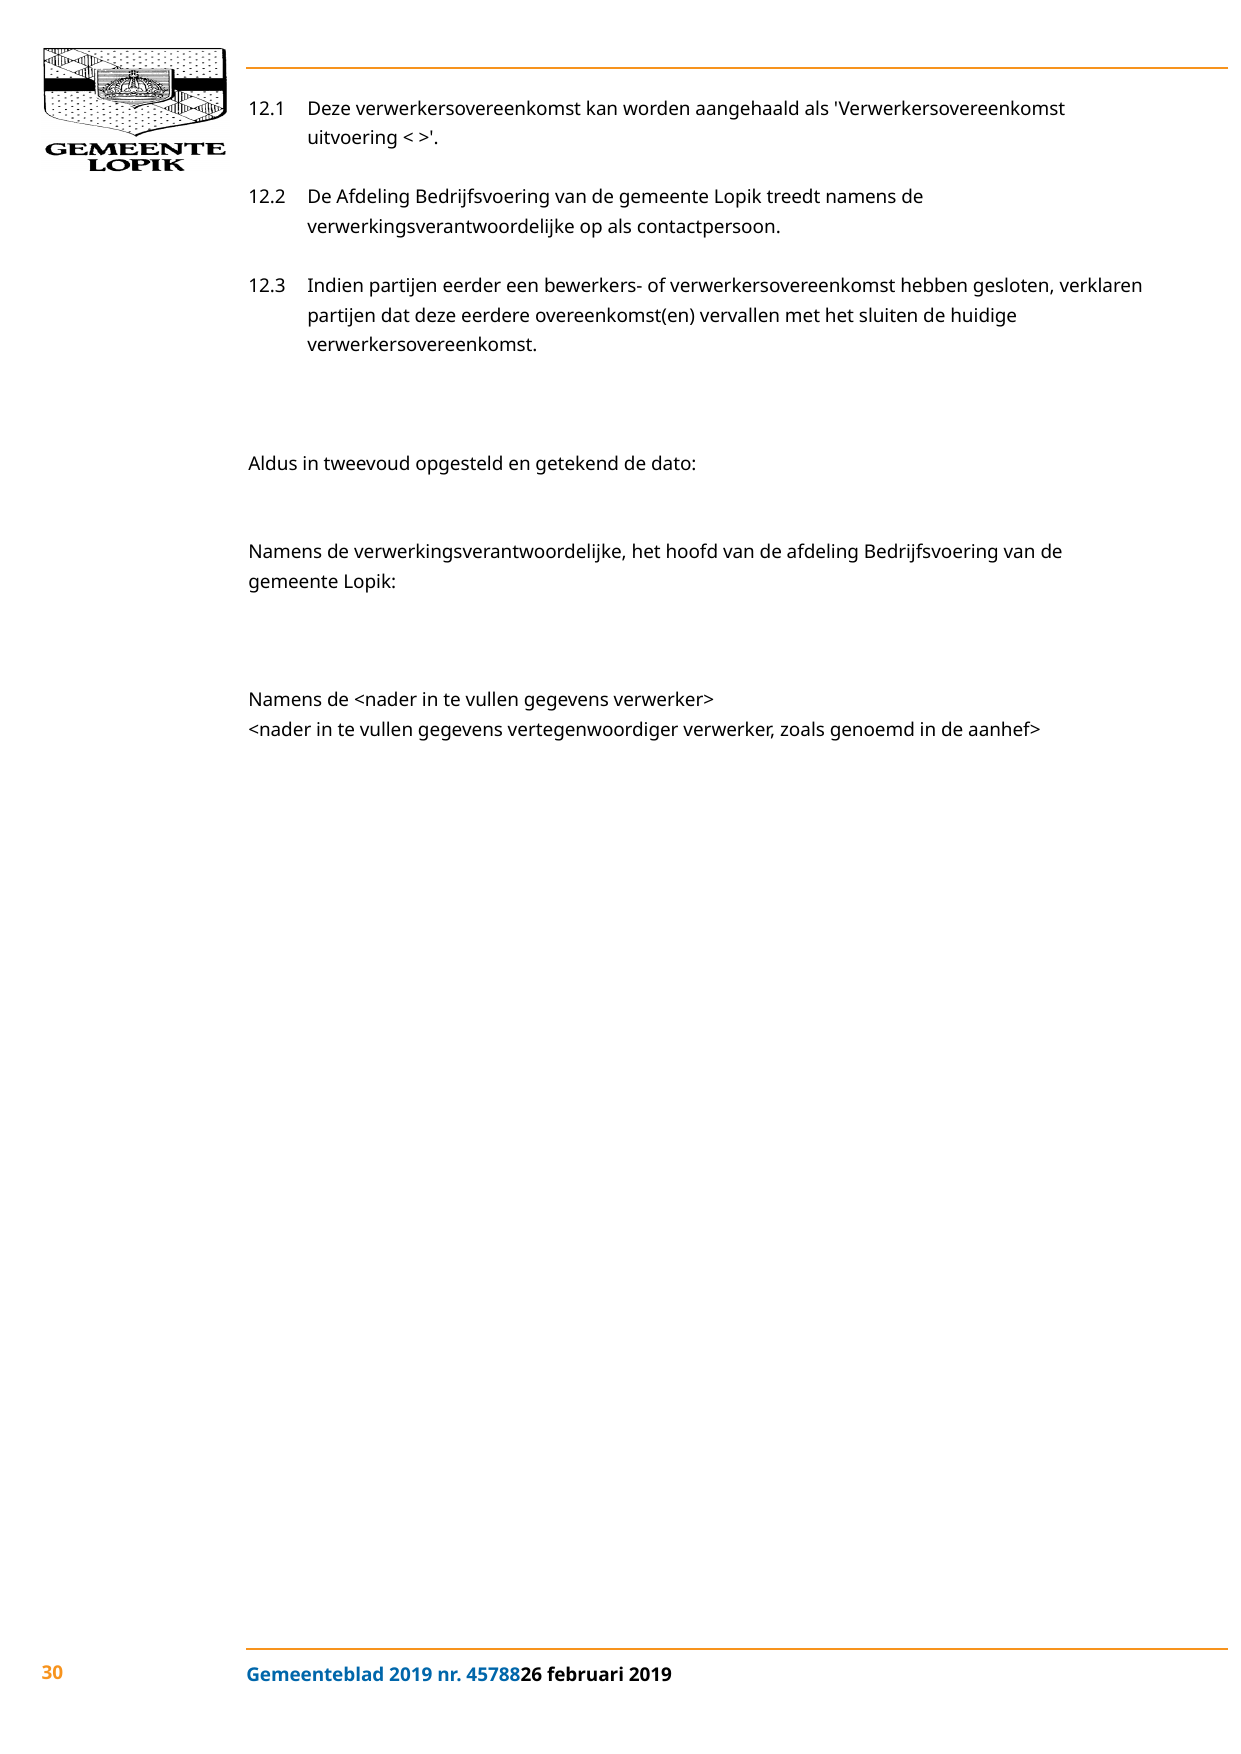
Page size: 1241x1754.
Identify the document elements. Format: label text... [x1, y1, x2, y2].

text Namens de <nader in te vullen gegevens verwerker> [248, 686, 1152, 712]
text Aldus in tweevoud opgesteld en getekend de dato: [248, 450, 1152, 476]
text <nader in te vullen gegevens vertegenwoordiger verwerker, zoals genoemd in de aanhef> [248, 716, 1152, 742]
list Indien partijen eerder een bewerkers- of verwerkersovereenkomst hebben gesloten, verklaren partijen dat deze eerdere overeenkomst(en) vervallen met het sluiten de huidige verwerkersovereenkomst. [248, 272, 1152, 357]
picture [41, 47, 231, 172]
list Deze verwerkersovereenkomst kan worden aangehaald als 'Verwerkersovereenkomst uitvoering < >'. [248, 95, 1152, 150]
list De Afdeling Bedrijfsvoering van de gemeente Lopik treedt namens de verwerkingsverantwoordelijke op als contactpersoon. [248, 183, 1152, 239]
text Namens de verwerkingsverantwoordelijke, het hoofd van de afdeling Bedrijfsvoering van de gemeente Lopik: [248, 538, 1152, 594]
